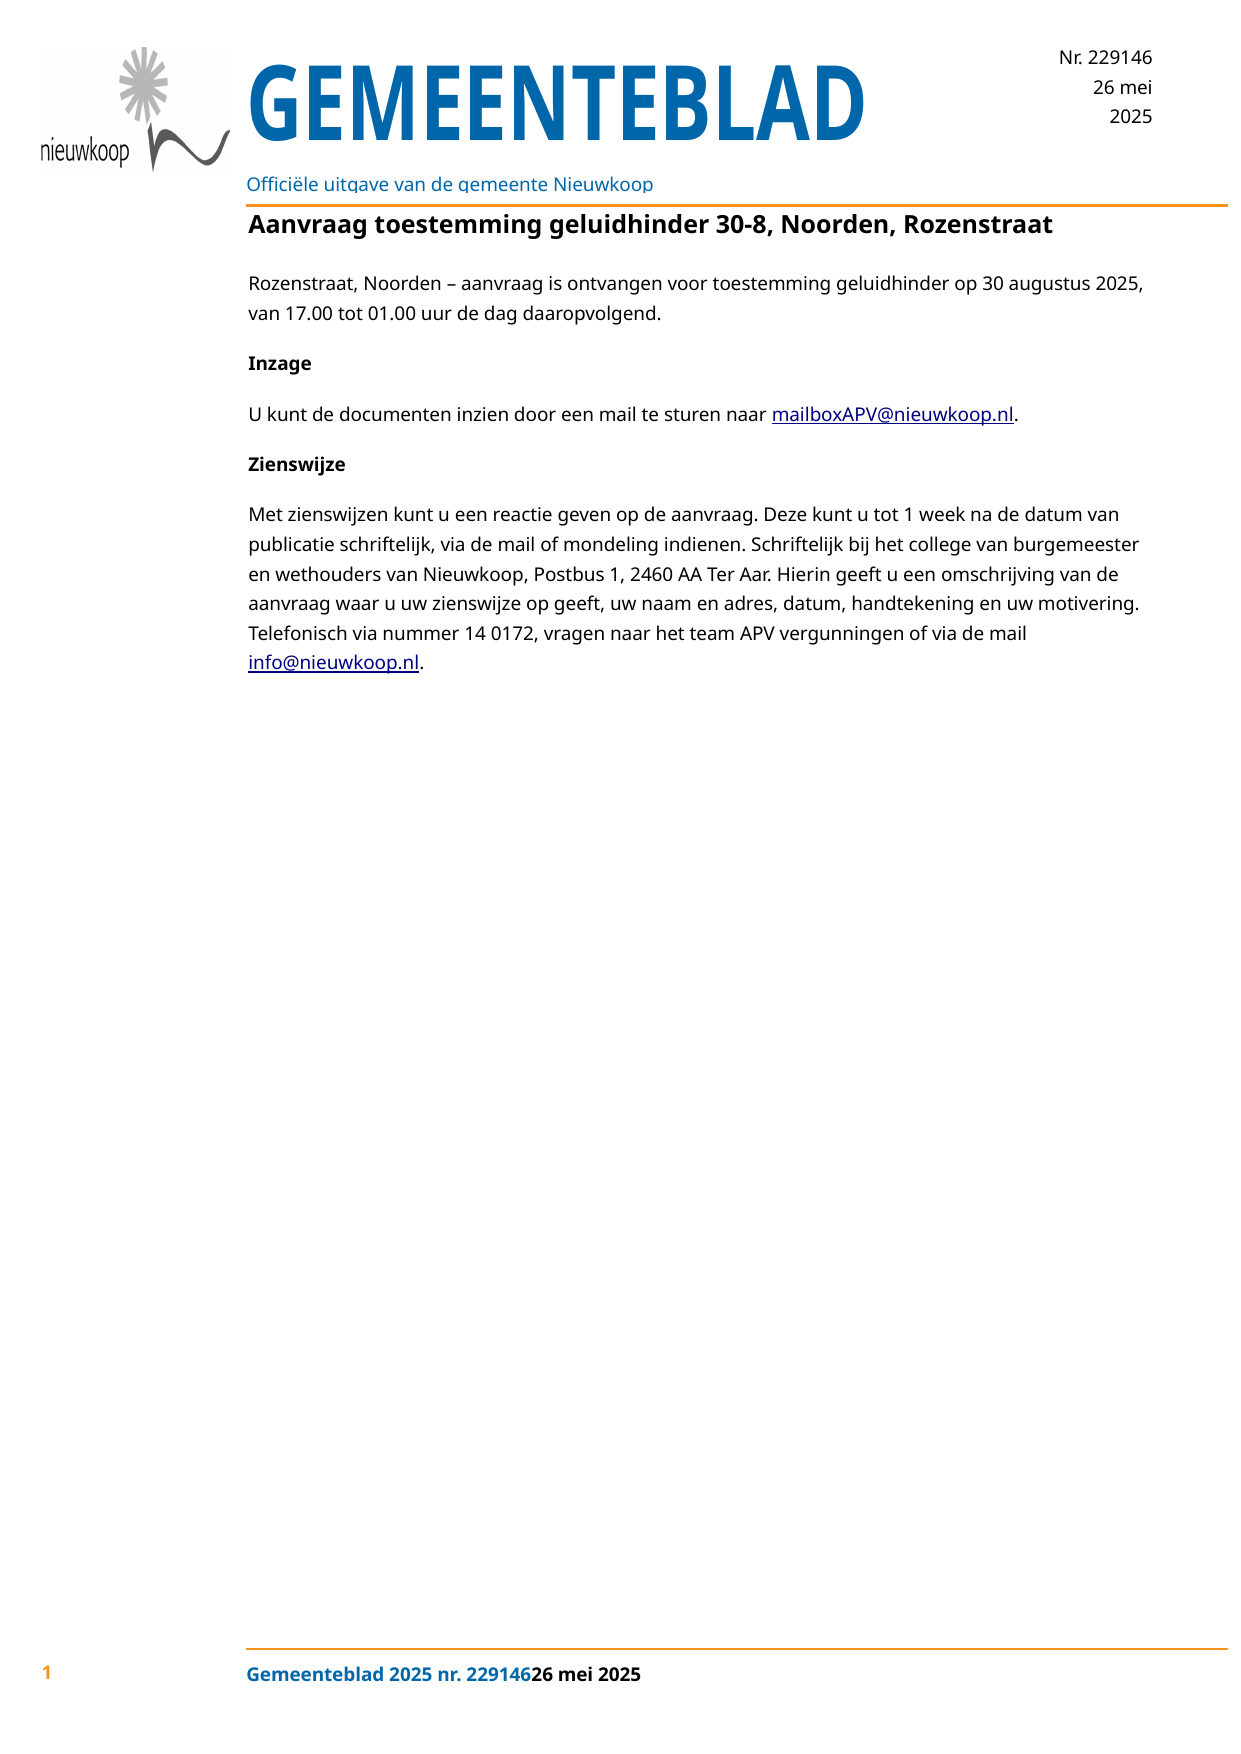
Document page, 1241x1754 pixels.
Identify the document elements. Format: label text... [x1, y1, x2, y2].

text Zienswijze [248, 451, 1152, 477]
text Aanvraag toestemming geluidhinder 30-8, Noorden, Rozenstraat [248, 207, 1152, 241]
picture [41, 47, 231, 172]
text Met zienswijzen kunt u een reactie geven op de aanvraag. Deze kunt u tot 1 week na de datum van publicatie schriftelijk, via de mail of mondeling indienen. Schriftelijk bij het college van burgemeester en wethouders van Nieuwkoop, Postbus 1, 2460 AA Ter Aar. Hierin geeft u een omschrijving van de aanvraag waar u uw zienswijze op geeft, uw naam en adres, datum, handtekening en uw motivering. Telefonisch via nummer 14 0172, vragen naar het team APV vergunningen of via de mail info@nieuwkoop.nl. [248, 502, 1152, 675]
text Inzage [248, 350, 1152, 376]
text Rozenstraat, Noorden – aanvraag is ontvangen voor toestemming geluidhinder op 30 augustus 2025, van 17.00 tot 01.00 uur de dag daaropvolgend. [248, 270, 1152, 326]
text U kunt de documenten inzien door een mail te sturen naar mailboxAPV@nieuwkoop.nl. [248, 401, 1152, 426]
